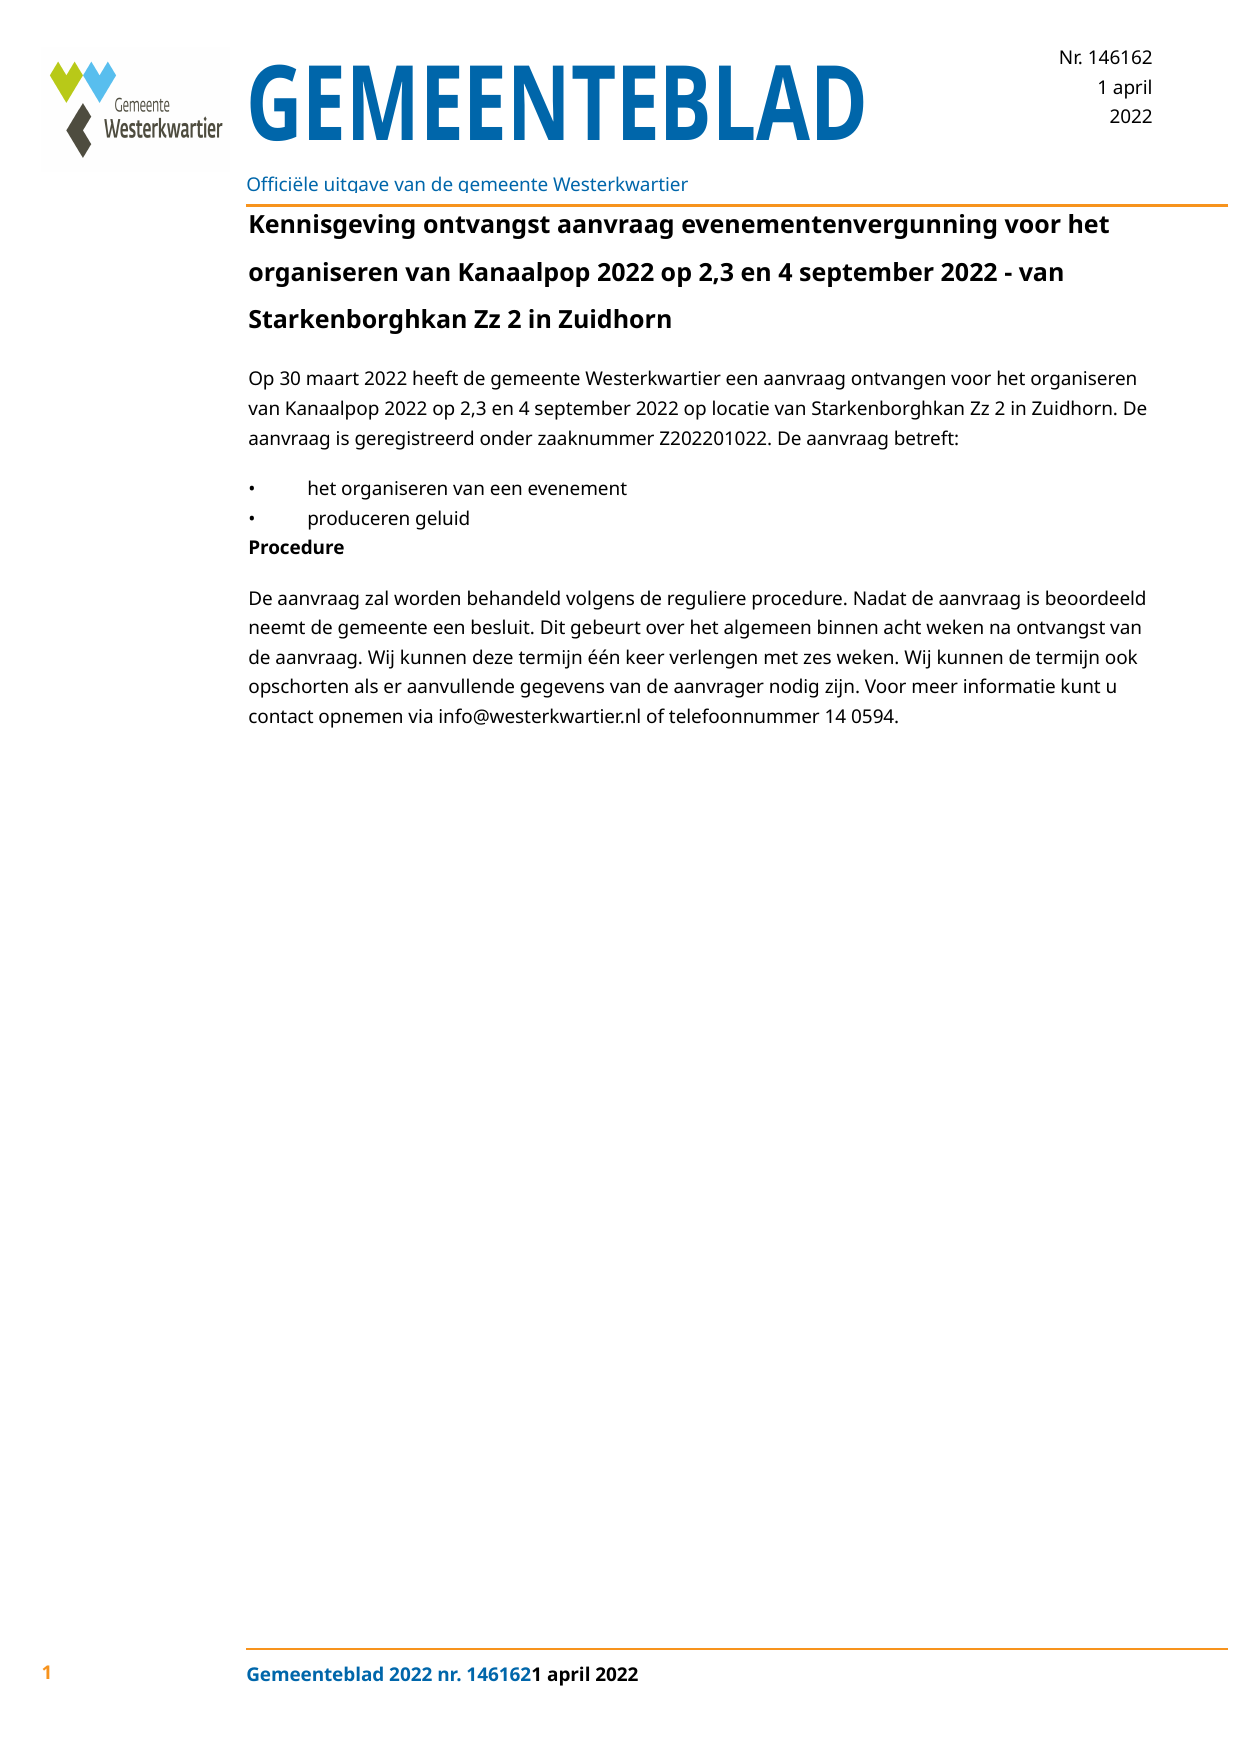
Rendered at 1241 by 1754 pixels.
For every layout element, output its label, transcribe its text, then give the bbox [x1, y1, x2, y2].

text Kennisgeving ontvangst aanvraag evenementenvergunning voor het organiseren van Kanaalpop 2022 op 2,3 en 4 september 2022 - van Starkenborghkan Zz 2 in Zuidhorn [248, 207, 1152, 336]
list het organiseren van een evenement [248, 475, 1152, 501]
picture [41, 47, 231, 172]
text Procedure [248, 534, 1152, 560]
text De aanvraag zal worden behandeld volgens de reguliere procedure. Nadat de aanvraag is beoordeeld neemt de gemeente een besluit. Dit gebeurt over het algemeen binnen acht weken na ontvangst van de aanvraag. Wij kunnen deze termijn één keer verlengen met zes weken. Wij kunnen de termijn ook opschorten als er aanvullende gegevens van de aanvrager nodig zijn. Voor meer informatie kunt u contact opnemen via info@westerkwartier.nl of telefoonnummer 14 0594. [248, 585, 1152, 729]
text Op 30 maart 2022 heeft de gemeente Westerkwartier een aanvraag ontvangen voor het organiseren van Kanaalpop 2022 op 2,3 en 4 september 2022 op locatie van Starkenborghkan Zz 2 in Zuidhorn. De aanvraag is geregistreerd onder zaaknummer Z202201022. De aanvraag betreft: [248, 366, 1152, 450]
list produceren geluid [248, 505, 1152, 530]
